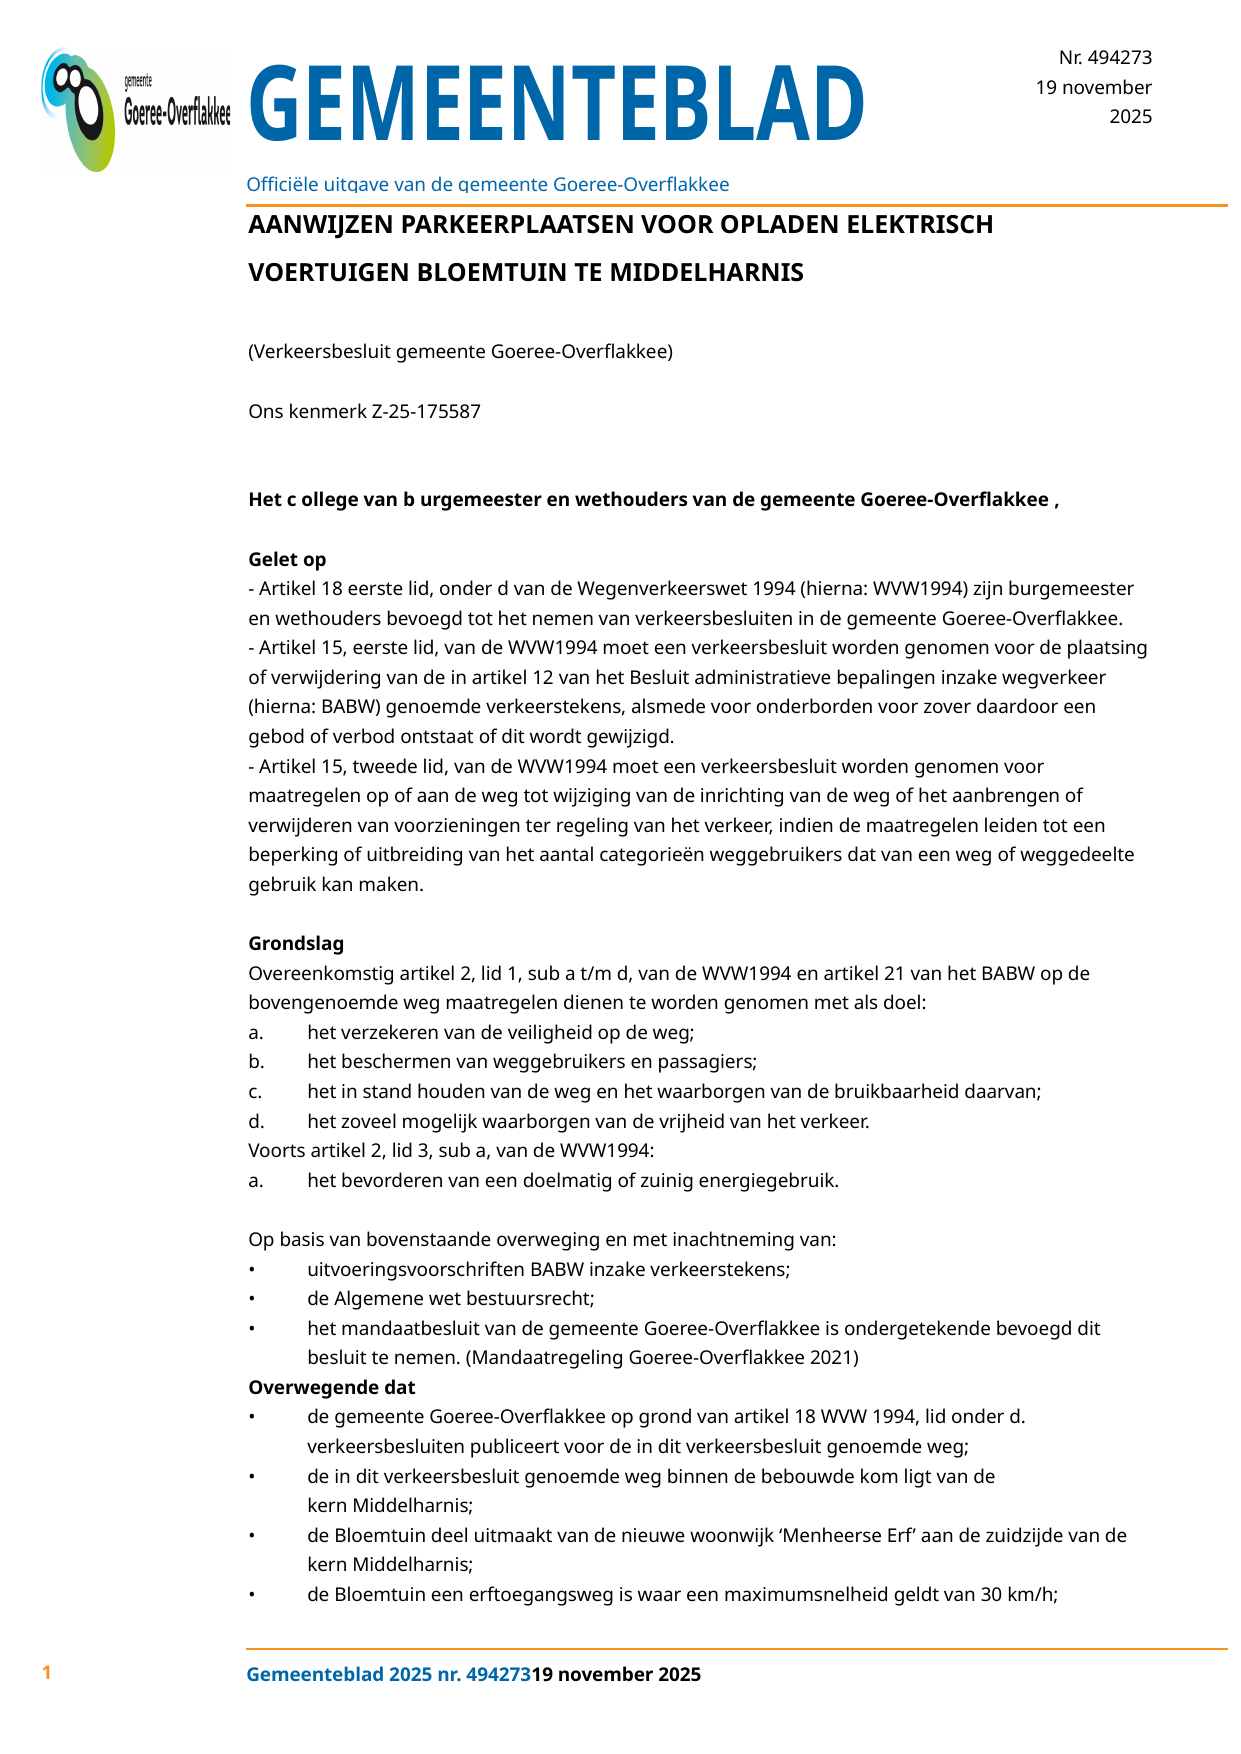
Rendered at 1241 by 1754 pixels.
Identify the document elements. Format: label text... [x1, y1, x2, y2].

text - Artikel 15, eerste lid, van de WVW1994 moet een verkeersbesluit worden genomen voor de plaatsing of verwijdering van de in artikel 12 van het Besluit administratieve bepalingen inzake wegverkeer (hierna: BABW) genoemde verkeerstekens, alsmede voor onderborden voor zover daardoor een gebod of verbod ontstaat of dit wordt gewijzigd. [248, 634, 1152, 749]
list de in dit verkeersbesluit genoemde weg binnen de bebouwde kom ligt van de [248, 1463, 1152, 1488]
text Het c ollege van b urgemeester en wethouders van de gemeente Goeree-Overflakkee , [248, 487, 1152, 512]
text Op basis van bovenstaande overweging en met inachtneming van: [248, 1226, 1152, 1252]
text Overeenkomstig artikel 2, lid 1, sub a t/m d, van de WVW1994 en artikel 21 van het BABW op de bovengenoemde weg maatregelen dienen te worden genomen met als doel: [248, 960, 1152, 1015]
text Gelet op [248, 546, 1152, 571]
list het mandaatbesluit van de gemeente Goeree-Overflakkee is ondergetekende bevoegd dit besluit te nemen. (Mandaatregeling Goeree-Overflakkee 2021) [248, 1315, 1152, 1370]
text - Artikel 18 eerste lid, onder d van de Wegenverkeerswet 1994 (hierna: WVW1994) zijn burgemeester en wethouders bevoegd tot het nemen van verkeersbesluiten in de gemeente Goeree-Overflakkee. [248, 575, 1152, 631]
text Grondslag [248, 930, 1152, 956]
text Voorts artikel 2, lid 3, sub a, van de WVW1994: [248, 1137, 1152, 1163]
list het bevorderen van een doelmatig of zuinig energiegebruik. [248, 1167, 1152, 1193]
text Ons kenmerk Z-25-175587 [248, 398, 1152, 423]
list de Bloemtuin deel uitmaakt van de nieuwe woonwijk ‘Menheerse Erf’ aan de zuidzijde van de kern Middelharnis; [248, 1522, 1152, 1577]
list het beschermen van weggebruikers en passagiers; [248, 1049, 1152, 1074]
list de gemeente Goeree-Overflakkee op grond van artikel 18 WVW 1994, lid onder d. verkeersbesluiten publiceert voor de in dit verkeersbesluit genoemde weg; [248, 1404, 1152, 1459]
list kern Middelharnis; [248, 1492, 1152, 1518]
text - Artikel 15, tweede lid, van de WVW1994 moet een verkeersbesluit worden genomen voor maatregelen op of aan de weg tot wijziging van de inrichting van de weg of het aanbrengen of verwijderen van voorzieningen ter regeling van het verkeer, indien de maatregelen leiden tot een beperking of uitbreiding van het aantal categorieën weggebruikers dat van een weg of weggedeelte gebruik kan maken. [248, 753, 1152, 897]
list het zoveel mogelijk waarborgen van de vrijheid van het verkeer. [248, 1108, 1152, 1133]
list het in stand houden van de weg en het waarborgen van de bruikbaarheid daarvan; [248, 1078, 1152, 1104]
list uitvoeringsvoorschriften BABW inzake verkeerstekens; [248, 1256, 1152, 1281]
text (Verkeersbesluit gemeente Goeree-Overflakkee) [248, 339, 1152, 364]
list de Bloemtuin een erftoegangsweg is waar een maximumsnelheid geldt van 30 km/h; [248, 1581, 1152, 1607]
picture [41, 47, 231, 172]
text AANWIJZEN PARKEERPLAATSEN VOOR OPLADEN ELEKTRISCH VOERTUIGEN BLOEMTUIN TE MIDDELHARNIS [248, 207, 1152, 288]
list het verzekeren van de veiligheid op de weg; [248, 1019, 1152, 1045]
text Overwegende dat [248, 1374, 1152, 1400]
list de Algemene wet bestuursrecht; [248, 1285, 1152, 1311]
